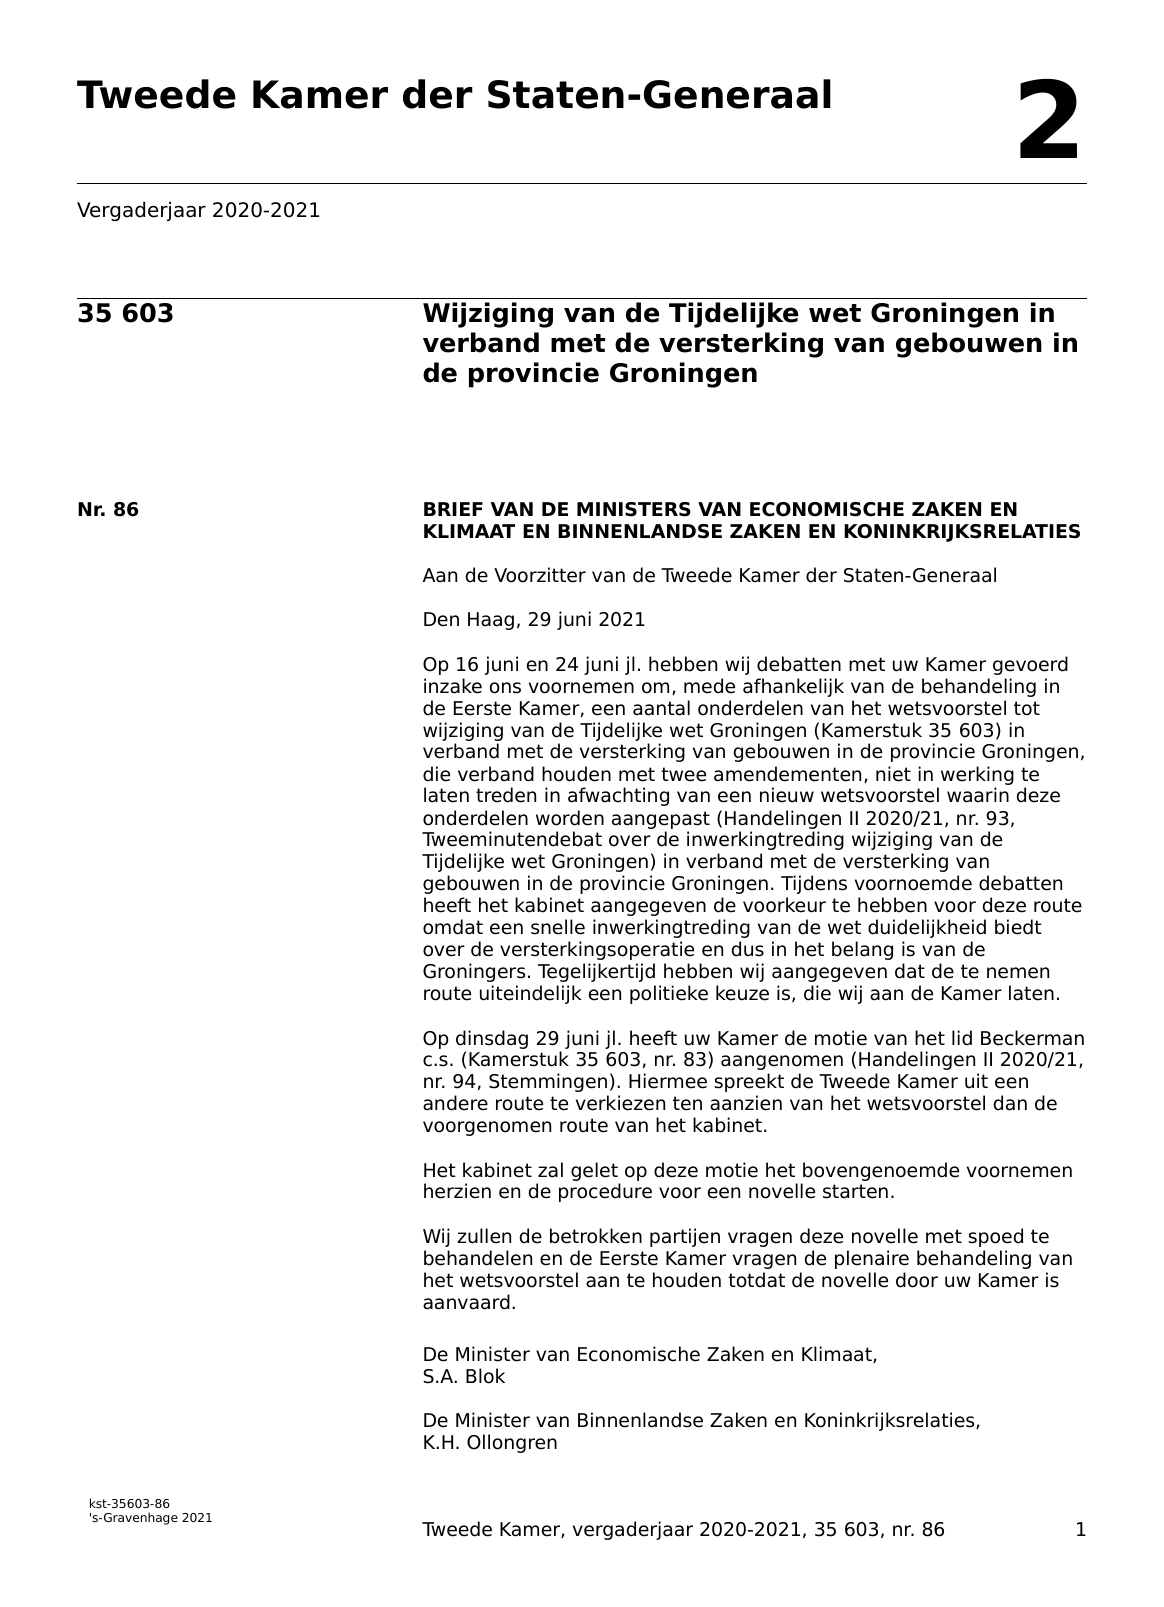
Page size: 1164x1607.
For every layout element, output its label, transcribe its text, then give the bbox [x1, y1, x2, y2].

text Den Haag, 29 juni 2021 [422, 609, 1087, 631]
table_header 2 [886, 59, 1087, 183]
text Op dinsdag 29 juni jl. heeft uw Kamer de motie van het lid Beckerman c.s. (Kamerstuk 35 603, nr. 83) aangenomen (Handelingen II 2020/21, nr. 94, Stemmingen). Hiermee spreekt de Tweede Kamer uit een andere route te verkiezen ten aanzien van het wetsvoorstel dan de voorgenomen route van het kabinet. [422, 1027, 1087, 1137]
text Aan de Voorzitter van de Tweede Kamer der Staten-Generaal [422, 565, 1087, 587]
subtitle Nr. 86 BRIEF VAN DE MINISTERS VAN ECONOMISCHE ZAKEN EN KLIMAAT EN BINNENLANDSE ZAKEN EN KONINKRIJKSRELATIES [77, 499, 1087, 543]
text Op 16 juni en 24 juni jl. hebben wij debatten met uw Kamer gevoerd inzake ons voornemen om, mede afhankelijk van de behandeling in de Eerste Kamer, een aantal onderdelen van het wetsvoorstel tot wijziging van de Tijdelijke wet Groningen (Kamerstuk 35 603) in verband met de versterking van gebouwen in de provincie Groningen, die verband houden met twee amendementen, niet in werking te laten treden in afwachting van een nieuw wetsvoorstel waarin deze onderdelen worden aangepast (Handelingen II 2020/21, nr. 93, Tweeminutendebat over de inwerkingtreding wijziging van de Tijdelijke wet Groningen) in verband met de versterking van gebouwen in de provincie Groningen. Tijdens voornoemde debatten heeft het kabinet aangegeven de voorkeur te hebben voor deze route omdat een snelle inwerkingtreding van de wet duidelijkheid biedt over de versterkingsoperatie en dus in het belang is van de Groningers. Tegelijkertijd hebben wij aangegeven dat de te nemen route uiteindelijk een politieke keuze is, die wij aan de Kamer laten. [422, 653, 1087, 1005]
text De Minister van Economische Zaken en Klimaat, S.A. Blok [422, 1343, 1087, 1387]
text Het kabinet zal gelet op deze motie het bovengenoemde voornemen herzien en de procedure voor een novelle starten. [422, 1159, 1087, 1203]
text De Minister van Binnenlandse Zaken en Koninkrijksrelaties, K.H. Ollongren [422, 1410, 1087, 1454]
table_cell Vergaderjaar 2020-2021 [77, 184, 1087, 298]
table_header Tweede Kamer der Staten-Generaal [77, 59, 886, 183]
text 's-Gravenhage 2021 [88, 1511, 323, 1525]
subtitle 35 603 Wijziging van de Tijdelijke wet Groningen in verband met de versterking van gebouwen in de provincie Groningen [77, 299, 1087, 388]
text kst-35603-86 [88, 1497, 323, 1511]
text Wij zullen de betrokken partijen vragen deze novelle met spoed te behandelen en de Eerste Kamer vragen de plenaire behandeling van het wetsvoorstel aan te houden totdat de novelle door uw Kamer is aanvaard. [422, 1226, 1087, 1313]
